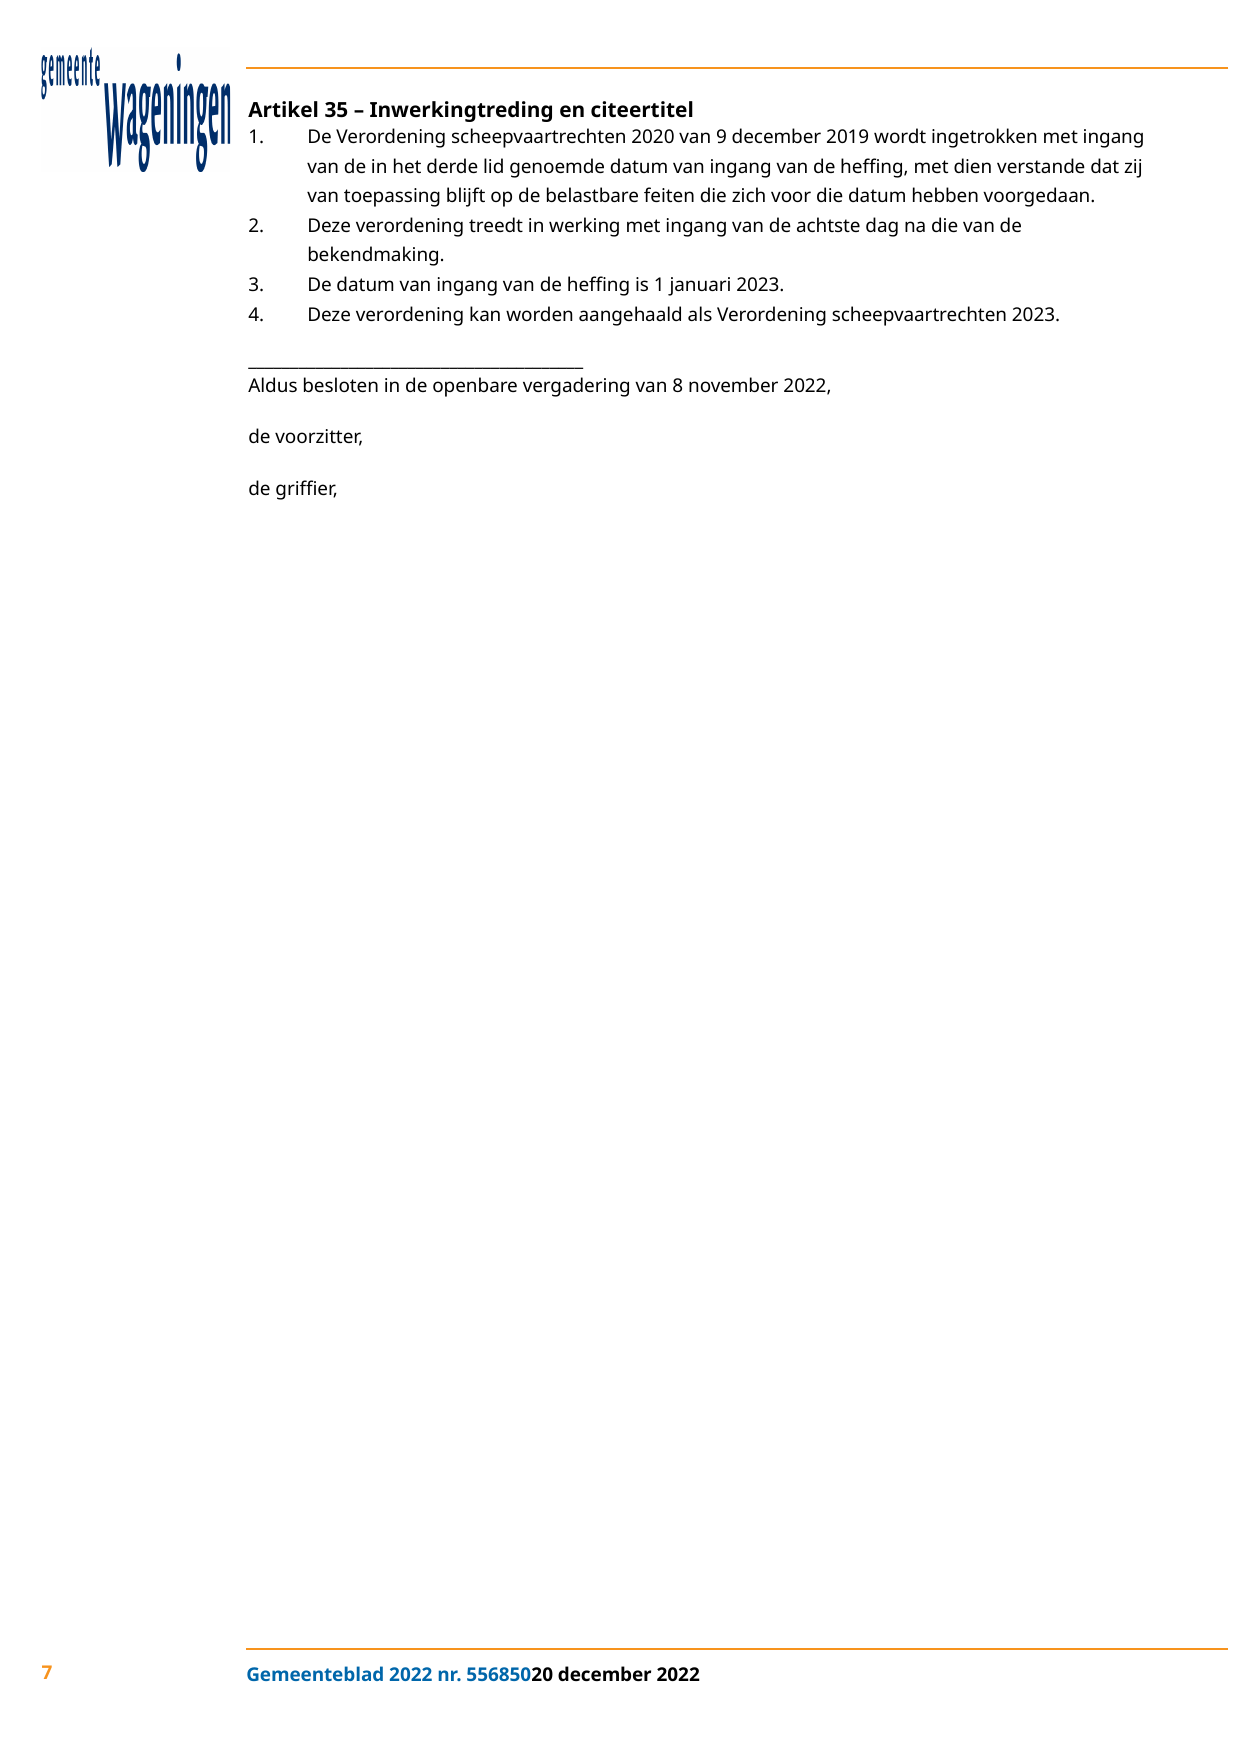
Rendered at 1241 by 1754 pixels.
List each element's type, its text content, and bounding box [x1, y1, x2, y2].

text de voorzitter, [248, 423, 1152, 449]
picture [41, 47, 231, 172]
text ________________________________________ [248, 346, 1152, 372]
text de griffier, [248, 475, 1152, 501]
list De datum van ingang van de heffing is 1 januari 2023. [248, 271, 1152, 297]
list Deze verordening kan worden aangehaald als Verordening scheepvaartrechten 2023. [248, 301, 1152, 326]
list De Verordening scheepvaartrechten 2020 van 9 december 2019 wordt ingetrokken met ingang van de in het derde lid genoemde datum van ingang van de heffing, met dien verstande dat zij van toepassing blijft op de belastbare feiten die zich voor die datum hebben voorgedaan. [248, 123, 1152, 208]
text Artikel 35 – Inwerkingtreding en citeertitel [248, 95, 1152, 123]
text Aldus besloten in de openbare vergadering van 8 november 2022, [248, 372, 1152, 398]
list Deze verordening treedt in werking met ingang van de achtste dag na die van de bekendmaking. [248, 212, 1152, 267]
